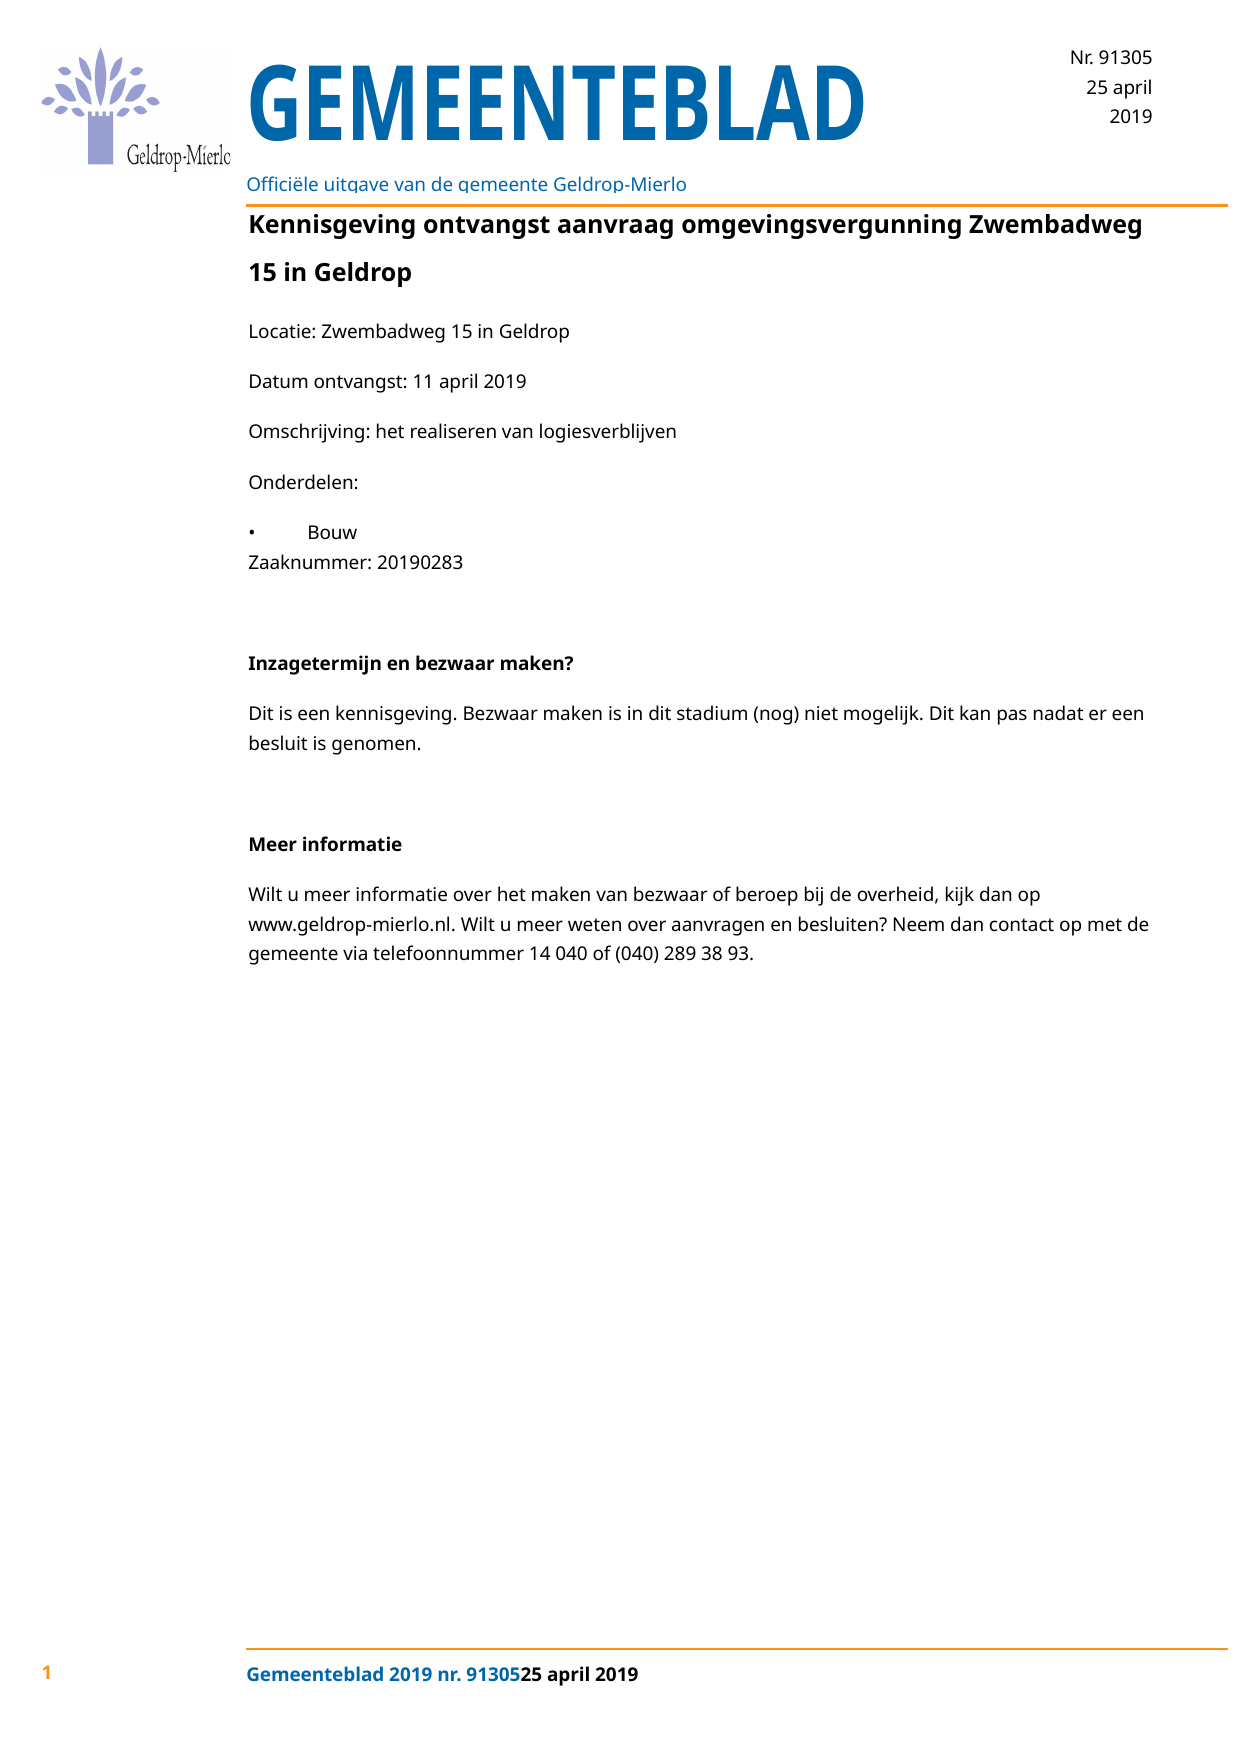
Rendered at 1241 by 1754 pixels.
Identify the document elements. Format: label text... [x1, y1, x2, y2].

text Kennisgeving ontvangst aanvraag omgevingsvergunning Zwembadweg 15 in Geldrop [248, 207, 1152, 288]
text Dit is een kennisgeving. Bezwaar maken is in dit stadium (nog) niet mogelijk. Dit kan pas nadat er een besluit is genomen. [248, 700, 1152, 756]
text Locatie: Zwembadweg 15 in Geldrop [248, 318, 1152, 344]
text Zaaknummer: 20190283 [248, 549, 1152, 575]
text Omschrijving: het realiseren van logiesverblijven [248, 419, 1152, 444]
picture [41, 47, 231, 172]
text Onderdelen: [248, 469, 1152, 495]
text Inzagetermijn en bezwaar maken? [248, 650, 1152, 676]
text Meer informatie [248, 831, 1152, 857]
text Wilt u meer informatie over het maken van bezwaar of beroep bij de overheid, kijk dan op www.geldrop-mierlo.nl. Wilt u meer weten over aanvragen en besluiten? Neem dan contact op met de gemeente via telefoonnummer 14 040 of (040) 289 38 93. [248, 881, 1152, 966]
list Bouw [248, 519, 1152, 545]
text Datum ontvangst: 11 april 2019 [248, 368, 1152, 394]
